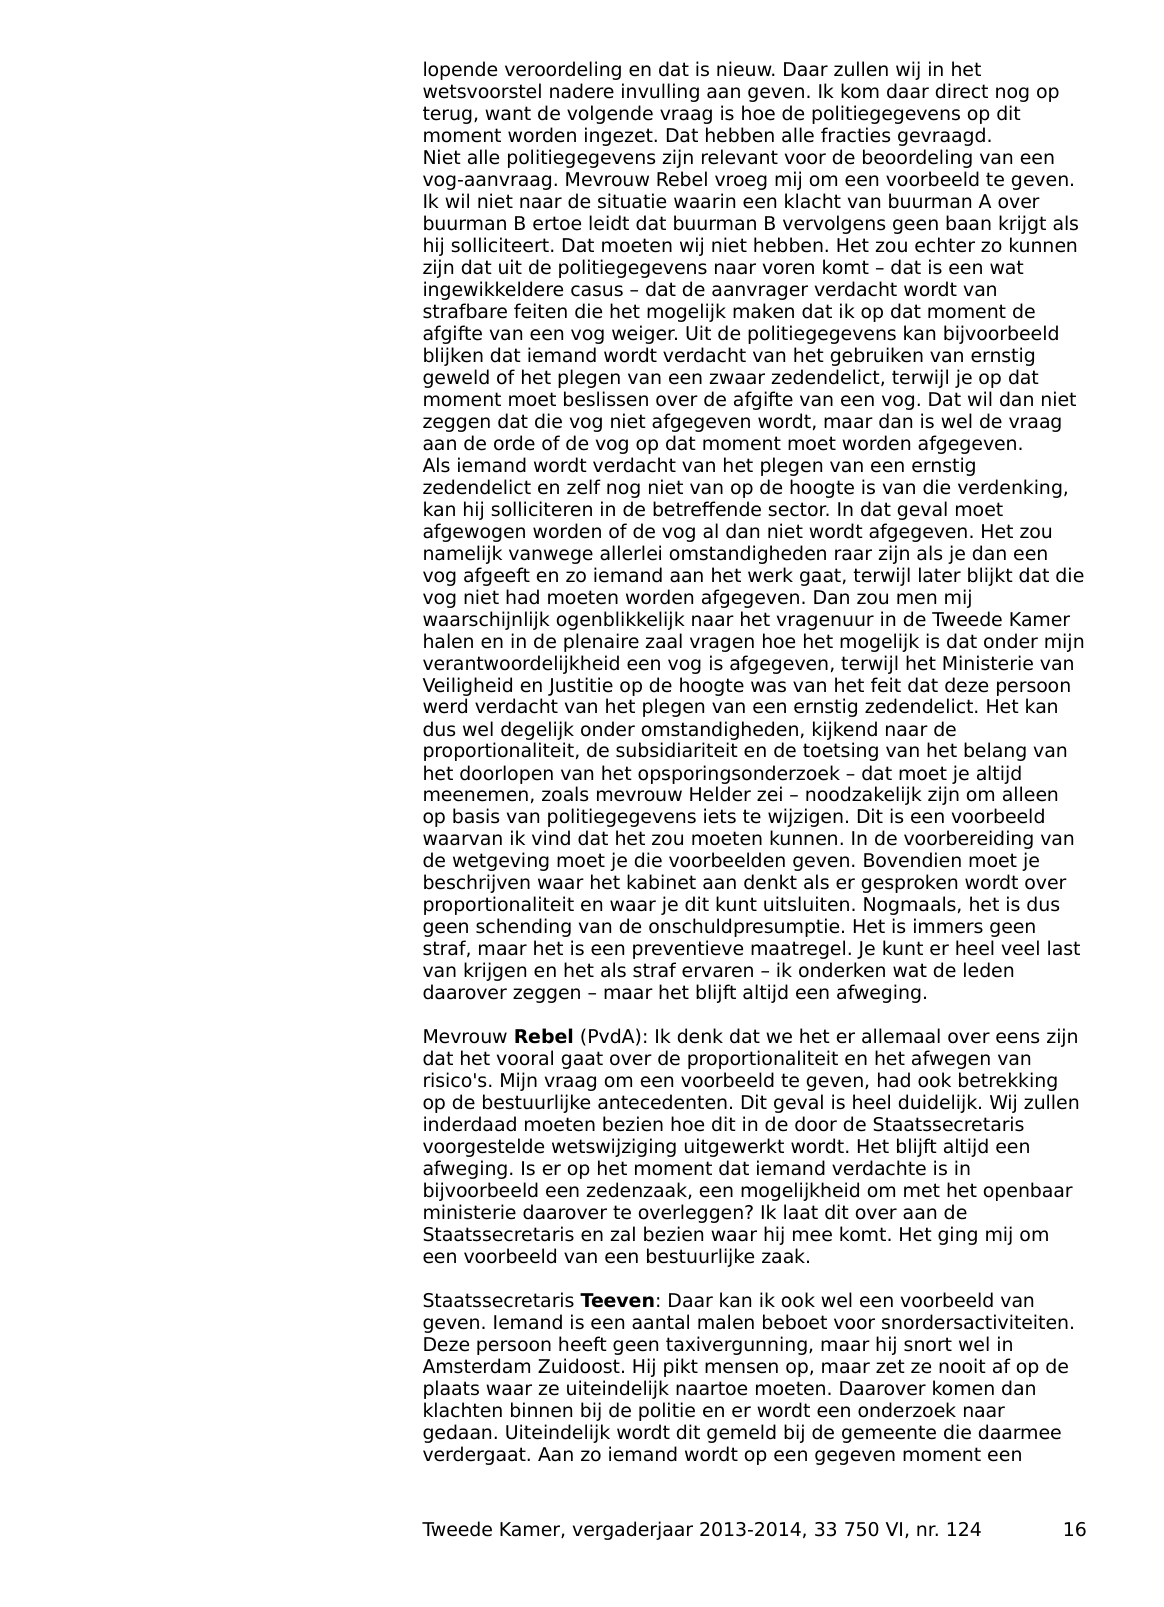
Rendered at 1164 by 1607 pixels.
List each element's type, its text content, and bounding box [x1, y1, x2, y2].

text Staatssecretaris Teeven: Daar kan ik ook wel een voorbeeld van geven. Iemand is een aantal malen beboet voor snordersactiviteiten. Deze persoon heeft geen taxivergunning, maar hij snort wel in Amsterdam Zuidoost. Hij pikt mensen op, maar zet ze nooit af op de plaats waar ze uiteindelijk naartoe moeten. Daarover komen dan klachten binnen bij de politie en er wordt een onderzoek naar gedaan. Uiteindelijk wordt dit gemeld bij de gemeente die daarmee verdergaat. Aan zo iemand wordt op een gegeven moment een [422, 1290, 1087, 1466]
text Niet alle politiegegevens zijn relevant voor de beoordeling van een vog-aanvraag. Mevrouw Rebel vroeg mij om een voorbeeld te geven. Ik wil niet naar de situatie waarin een klacht van buurman A over buurman B ertoe leidt dat buurman B vervolgens geen baan krijgt als hij solliciteert. Dat moeten wij niet hebben. Het zou echter zo kunnen zijn dat uit de politiegegevens naar voren komt – dat is een wat ingewikkeldere casus – dat de aanvrager verdacht wordt van strafbare feiten die het mogelijk maken dat ik op dat moment de afgifte van een vog weiger. Uit de politiegegevens kan bijvoorbeeld blijken dat iemand wordt verdacht van het gebruiken van ernstig geweld of het plegen van een zwaar zedendelict, terwijl je op dat moment moet beslissen over de afgifte van een vog. Dat wil dan niet zeggen dat die vog niet afgegeven wordt, maar dan is wel de vraag aan de orde of de vog op dat moment moet worden afgegeven. [422, 147, 1087, 455]
text Als iemand wordt verdacht van het plegen van een ernstig zedendelict en zelf nog niet van op de hoogte is van die verdenking, kan hij solliciteren in de betreffende sector. In dat geval moet afgewogen worden of de vog al dan niet wordt afgegeven. Het zou namelijk vanwege allerlei omstandigheden raar zijn als je dan een vog afgeeft en zo iemand aan het werk gaat, terwijl later blijkt dat die vog niet had moeten worden afgegeven. Dan zou men mij waarschijnlijk ogenblikkelijk naar het vragenuur in de Tweede Kamer halen en in de plenaire zaal vragen hoe het mogelijk is dat onder mijn verantwoordelijkheid een vog is afgegeven, terwijl het Ministerie van Veiligheid en Justitie op de hoogte was van het feit dat deze persoon werd verdacht van het plegen van een ernstig zedendelict. Het kan dus wel degelijk onder omstandigheden, kijkend naar de proportionaliteit, de subsidiariteit en de toetsing van het belang van het doorlopen van het opsporingsonderzoek – dat moet je altijd meenemen, zoals mevrouw Helder zei – noodzakelijk zijn om alleen op basis van politiegegevens iets te wijzigen. Dit is een voorbeeld waarvan ik vind dat het zou moeten kunnen. In de voorbereiding van de wetgeving moet je die voorbeelden geven. Bovendien moet je beschrijven waar het kabinet aan denkt als er gesproken wordt over proportionaliteit en waar je dit kunt uitsluiten. Nogmaals, het is dus geen schending van de onschuldpresumptie. Het is immers geen straf, maar het is een preventieve maatregel. Je kunt er heel veel last van krijgen en het als straf ervaren – ik onderken wat de leden daarover zeggen – maar het blijft altijd een afweging. [422, 455, 1087, 1004]
text lopende veroordeling en dat is nieuw. Daar zullen wij in het wetsvoorstel nadere invulling aan geven. Ik kom daar direct nog op terug, want de volgende vraag is hoe de politiegegevens op dit moment worden ingezet. Dat hebben alle fracties gevraagd. [422, 59, 1087, 147]
text Mevrouw Rebel (PvdA): Ik denk dat we het er allemaal over eens zijn dat het vooral gaat over de proportionaliteit en het afwegen van risico's. Mijn vraag om een voorbeeld te geven, had ook betrekking op de bestuurlijke antecedenten. Dit geval is heel duidelijk. Wij zullen inderdaad moeten bezien hoe dit in de door de Staatssecretaris voorgestelde wetswijziging uitgewerkt wordt. Het blijft altijd een afweging. Is er op het moment dat iemand verdachte is in bijvoorbeeld een zedenzaak, een mogelijkheid om met het openbaar ministerie daarover te overleggen? Ik laat dit over aan de Staatssecretaris en zal bezien waar hij mee komt. Het ging mij om een voorbeeld van een bestuurlijke zaak. [422, 1026, 1087, 1268]
